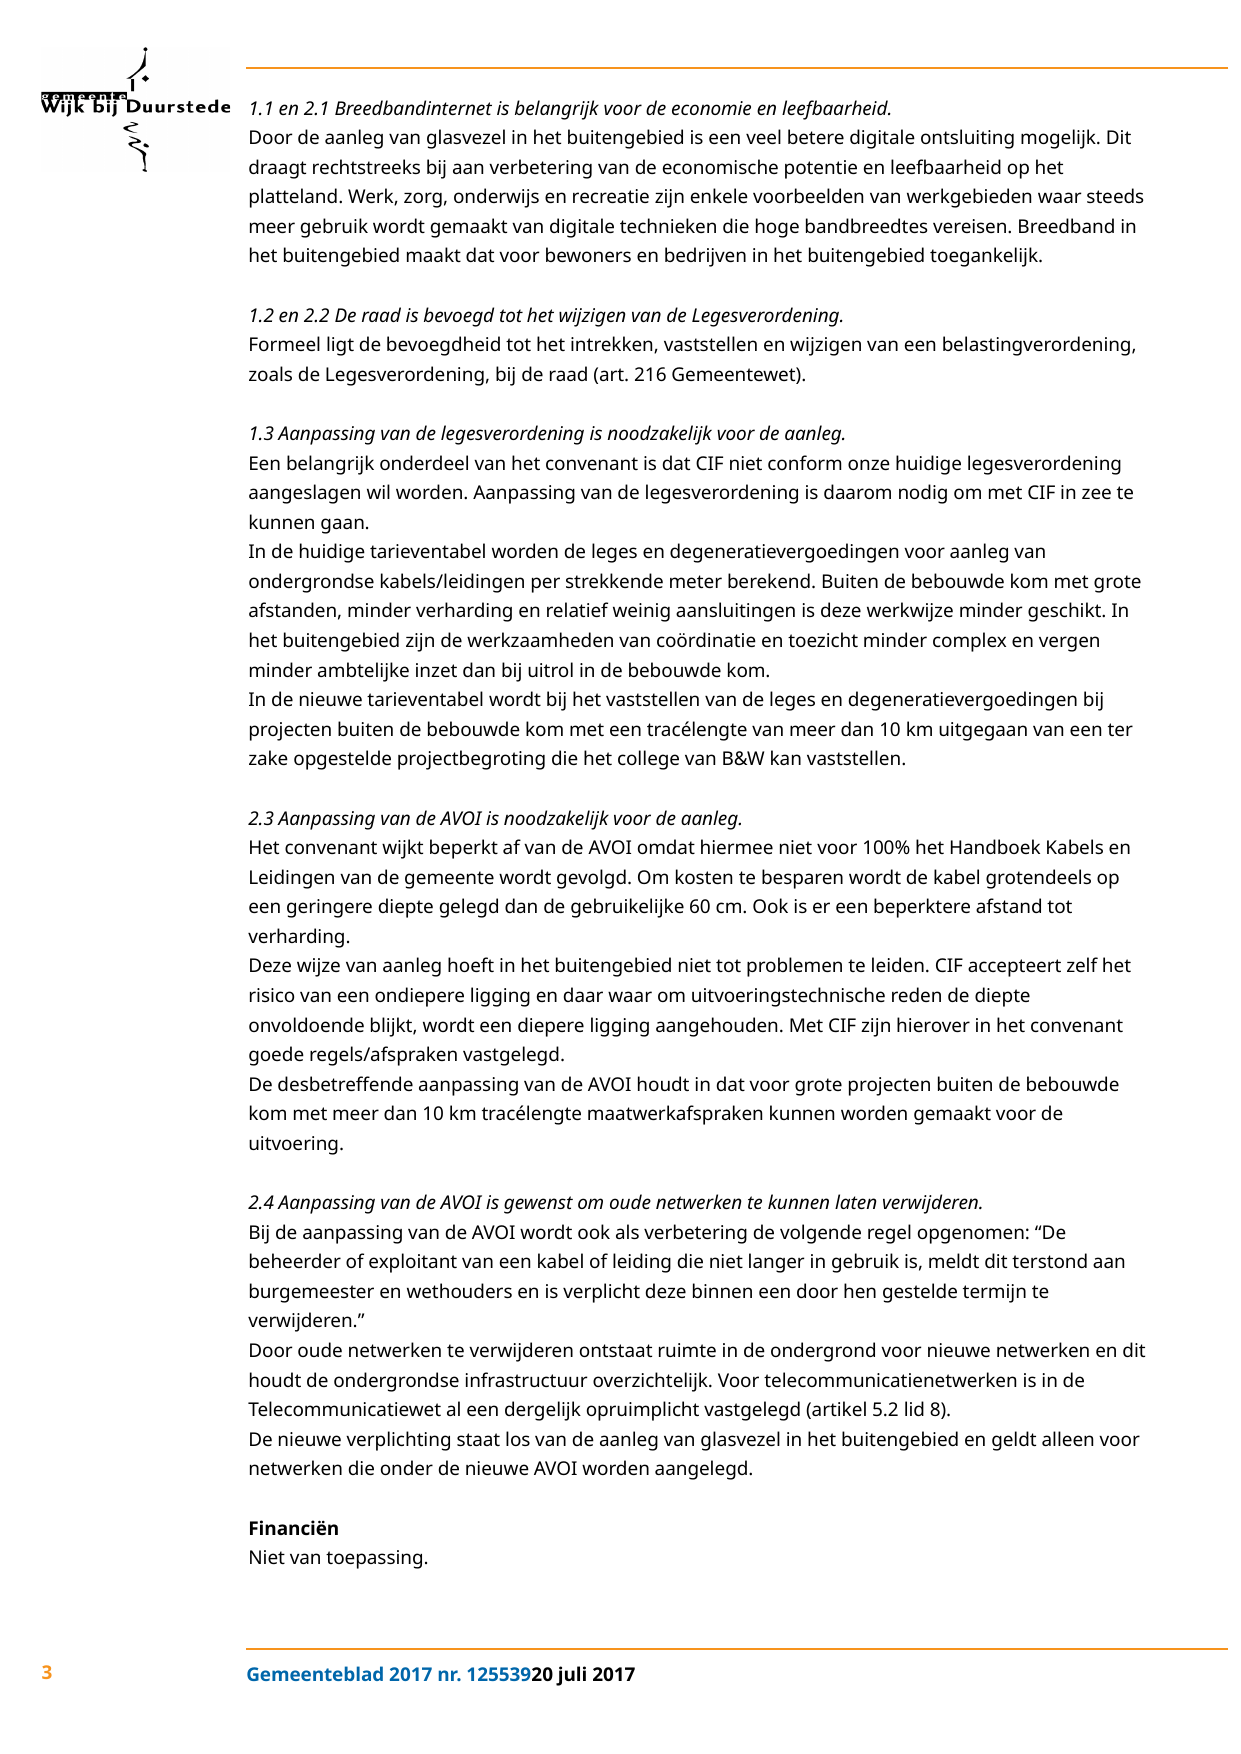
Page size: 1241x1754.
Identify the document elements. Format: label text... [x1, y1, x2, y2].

text Financiën [248, 1515, 1152, 1541]
text 2.3 Aanpassing van de AVOI is noodzakelijk voor de aanleg. [248, 805, 1152, 831]
text De desbetreffende aanpassing van de AVOI houdt in dat voor grote projecten buiten de bebouwde kom met meer dan 10 km tracélengte maatwerkafspraken kunnen worden gemaakt voor de uitvoering. [248, 1071, 1152, 1156]
text Een belangrijk onderdeel van het convenant is dat CIF niet conform onze huidige legesverordening aangeslagen wil worden. Aanpassing van de legesverordening is daarom nodig om met CIF in zee te kunnen gaan. [248, 450, 1152, 535]
text Deze wijze van aanleg hoeft in het buitengebied niet tot problemen te leiden. CIF accepteert zelf het risico van een ondiepere ligging en daar waar om uitvoeringstechnische reden de diepte onvoldoende blijkt, wordt een diepere ligging aangehouden. Met CIF zijn hierover in het convenant goede regels/afspraken vastgelegd. [248, 953, 1152, 1067]
text 1.1 en 2.1 Breedbandinternet is belangrijk voor de economie en leefbaarheid. [248, 95, 1152, 121]
text De nieuwe verplichting staat los van de aanleg van glasvezel in het buitengebied en geldt alleen voor netwerken die onder de nieuwe AVOI worden aangelegd. [248, 1426, 1152, 1481]
text Bij de aanpassing van de AVOI wordt ook als verbetering de volgende regel opgenomen: “De beheerder of exploitant van een kabel of leiding die niet langer in gebruik is, meldt dit terstond aan burgemeester en wethouders en is verplicht deze binnen een door hen gestelde termijn te verwijderen.” [248, 1219, 1152, 1333]
text 2.4 Aanpassing van de AVOI is gewenst om oude netwerken te kunnen laten verwijderen. [248, 1189, 1152, 1215]
text In de huidige tarieventabel worden de leges en degeneratievergoedingen voor aanleg van ondergrondse kabels/leidingen per strekkende meter berekend. Buiten de bebouwde kom met grote afstanden, minder verharding en relatief weinig aansluitingen is deze werkwijze minder geschikt. In het buitengebied zijn de werkzaamheden van coördinatie en toezicht minder complex en vergen minder ambtelijke inzet dan bij uitrol in de bebouwde kom. [248, 538, 1152, 683]
picture [41, 47, 231, 172]
text 1.2 en 2.2 De raad is bevoegd tot het wijzigen van de Legesverordening. [248, 302, 1152, 328]
text Het convenant wijkt beperkt af van de AVOI omdat hiermee niet voor 100% het Handboek Kabels en Leidingen van de gemeente wordt gevolgd. Om kosten te besparen wordt de kabel grotendeels op een geringere diepte gelegd dan de gebruikelijke 60 cm. Ook is er een beperktere afstand tot verharding. [248, 834, 1152, 949]
text Niet van toepassing. [248, 1544, 1152, 1570]
text 1.3 Aanpassing van de legesverordening is noodzakelijk voor de aanleg. [248, 420, 1152, 446]
text Door de aanleg van glasvezel in het buitengebied is een veel betere digitale ontsluiting mogelijk. Dit draagt rechtstreeks bij aan verbetering van de economische potentie en leefbaarheid op het platteland. Werk, zorg, onderwijs en recreatie zijn enkele voorbeelden van werkgebieden waar steeds meer gebruik wordt gemaakt van digitale technieken die hoge bandbreedtes vereisen. Breedband in het buitengebied maakt dat voor bewoners en bedrijven in het buitengebied toegankelijk. [248, 124, 1152, 268]
text Door oude netwerken te verwijderen ontstaat ruimte in de ondergrond voor nieuwe netwerken en dit houdt de ondergrondse infrastructuur overzichtelijk. Voor telecommunicatienetwerken is in de Telecommunicatiewet al een dergelijk opruimplicht vastgelegd (artikel 5.2 lid 8). [248, 1337, 1152, 1422]
text In de nieuwe tarieventabel wordt bij het vaststellen van de leges en degeneratievergoedingen bij projecten buiten de bebouwde kom met een tracélengte van meer dan 10 km uitgegaan van een ter zake opgestelde projectbegroting die het college van B&W kan vaststellen. [248, 686, 1152, 771]
text Formeel ligt de bevoegdheid tot het intrekken, vaststellen en wijzigen van een belastingverordening, zoals de Legesverordening, bij de raad (art. 216 Gemeentewet). [248, 331, 1152, 387]
